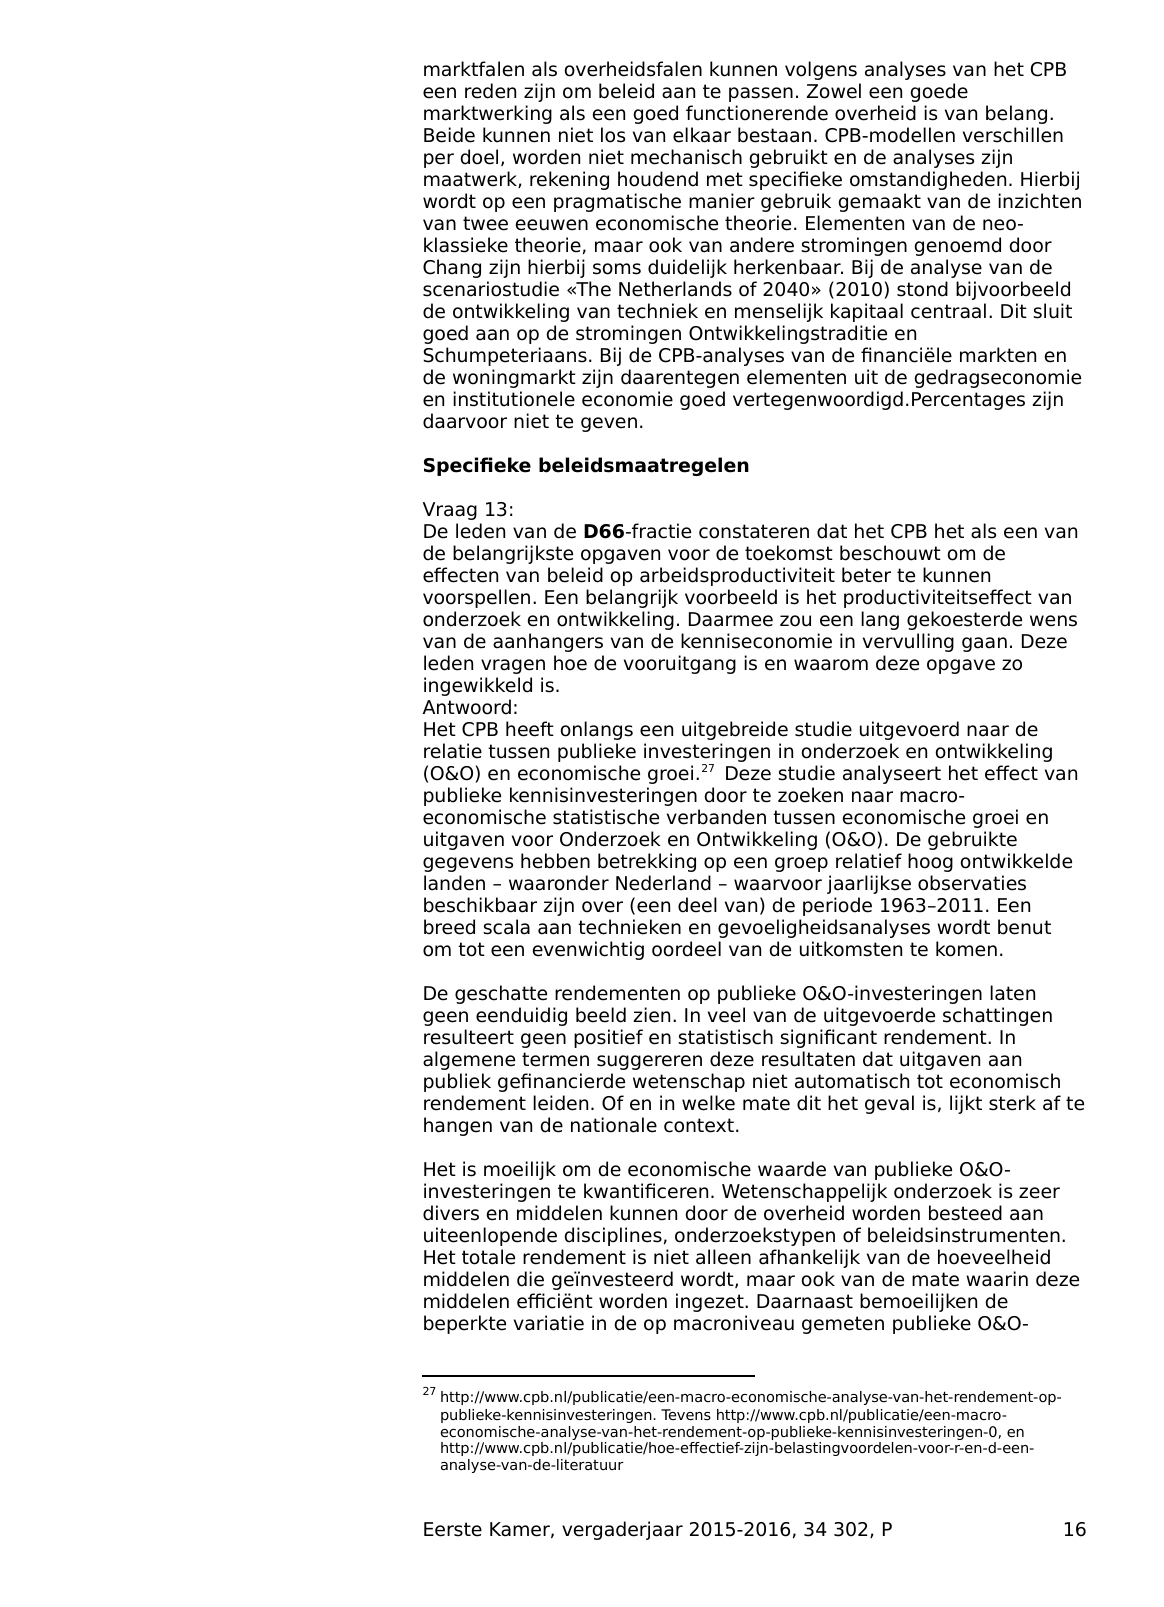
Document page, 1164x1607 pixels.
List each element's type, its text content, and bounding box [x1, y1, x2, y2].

text marktfalen als overheidsfalen kunnen volgens analyses van het CPB een reden zijn om beleid aan te passen. Zowel een goede marktwerking als een goed functionerende overheid is van belang. Beide kunnen niet los van elkaar bestaan. CPB-modellen verschillen per doel, worden niet mechanisch gebruikt en de analyses zijn maatwerk, rekening houdend met specifieke omstandigheden. Hierbij wordt op een pragmatische manier gebruik gemaakt van de inzichten van twee eeuwen economische theorie. Elementen van de neo-klassieke theorie, maar ook van andere stromingen genoemd door Chang zijn hierbij soms duidelijk herkenbaar. Bij de analyse van de scenariostudie «The Netherlands of 2040» (2010) stond bijvoorbeeld de ontwikkeling van techniek en menselijk kapitaal centraal. Dit sluit goed aan op de stromingen Ontwikkelingstraditie en Schumpeteriaans. Bij de CPB-analyses van de financiële markten en de woningmarkt zijn daarentegen elementen uit de gedragseconomie en institutionele economie goed vertegenwoordigd.Percentages zijn daarvoor niet te geven. [422, 59, 1087, 433]
text Vraag 13: [422, 499, 1087, 521]
text De geschatte rendementen op publieke O&O-investeringen laten geen eenduidig beeld zien. In veel van de uitgevoerde schattingen resulteert geen positief en statistisch significant rendement. In algemene termen suggereren deze resultaten dat uitgaven aan publiek gefinancierde wetenschap niet automatisch tot economisch rendement leiden. Of en in welke mate dit het geval is, lijkt sterk af te hangen van de nationale context. [422, 983, 1087, 1137]
text Het CPB heeft onlangs een uitgebreide studie uitgevoerd naar de relatie tussen publieke investeringen in onderzoek en ontwikkeling (O&O) en economische groei. Deze studie analyseert het effect van publieke kennisinvesteringen door te zoeken naar macro-economische statistische verbanden tussen economische groei en uitgaven voor Onderzoek en Ontwikkeling (O&O). De gebruikte gegevens hebben betrekking op een groep relatief hoog ontwikkelde landen – waaronder Nederland – waarvoor jaarlijkse observaties beschikbaar zijn over (een deel van) de periode 1963–2011. Een breed scala aan technieken en gevoeligheidsanalyses wordt benut om tot een evenwichtig oordeel van de uitkomsten te komen. [422, 719, 1087, 961]
text http://www.cpb.nl/publicatie/een-macro-economische-analyse-van-het-rendement-op-publieke-kennisinvesteringen. Tevens http://www.cpb.nl/publicatie/een-macro-economische-analyse-van-het-rendement-op-publieke-kennisinvesteringen-0, en http://www.cpb.nl/publicatie/hoe-effectief-zijn-belastingvoordelen-voor-r-en-d-een-analyse-van-de-literatuur [422, 1385, 1087, 1474]
text Antwoord: [422, 697, 1087, 719]
text De leden van de D66-fractie constateren dat het CPB het als een van de belangrijkste opgaven voor de toekomst beschouwt om de effecten van beleid op arbeidsproductiviteit beter te kunnen voorspellen. Een belangrijk voorbeeld is het productiviteitseffect van onderzoek en ontwikkeling. Daarmee zou een lang gekoesterde wens van de aanhangers van de kenniseconomie in vervulling gaan. Deze leden vragen hoe de vooruitgang is en waarom deze opgave zo ingewikkeld is. [422, 521, 1087, 697]
text Het is moeilijk om de economische waarde van publieke O&O-investeringen te kwantificeren. Wetenschappelijk onderzoek is zeer divers en middelen kunnen door de overheid worden besteed aan uiteenlopende disciplines, onderzoekstypen of beleidsinstrumenten. Het totale rendement is niet alleen afhankelijk van de hoeveelheid middelen die geïnvesteerd wordt, maar ook van de mate waarin deze middelen efficiënt worden ingezet. Daarnaast bemoeilijken de beperkte variatie in de op macroniveau gemeten publieke O&O- [422, 1159, 1087, 1335]
subtitle Specifieke beleidsmaatregelen [422, 455, 1087, 477]
